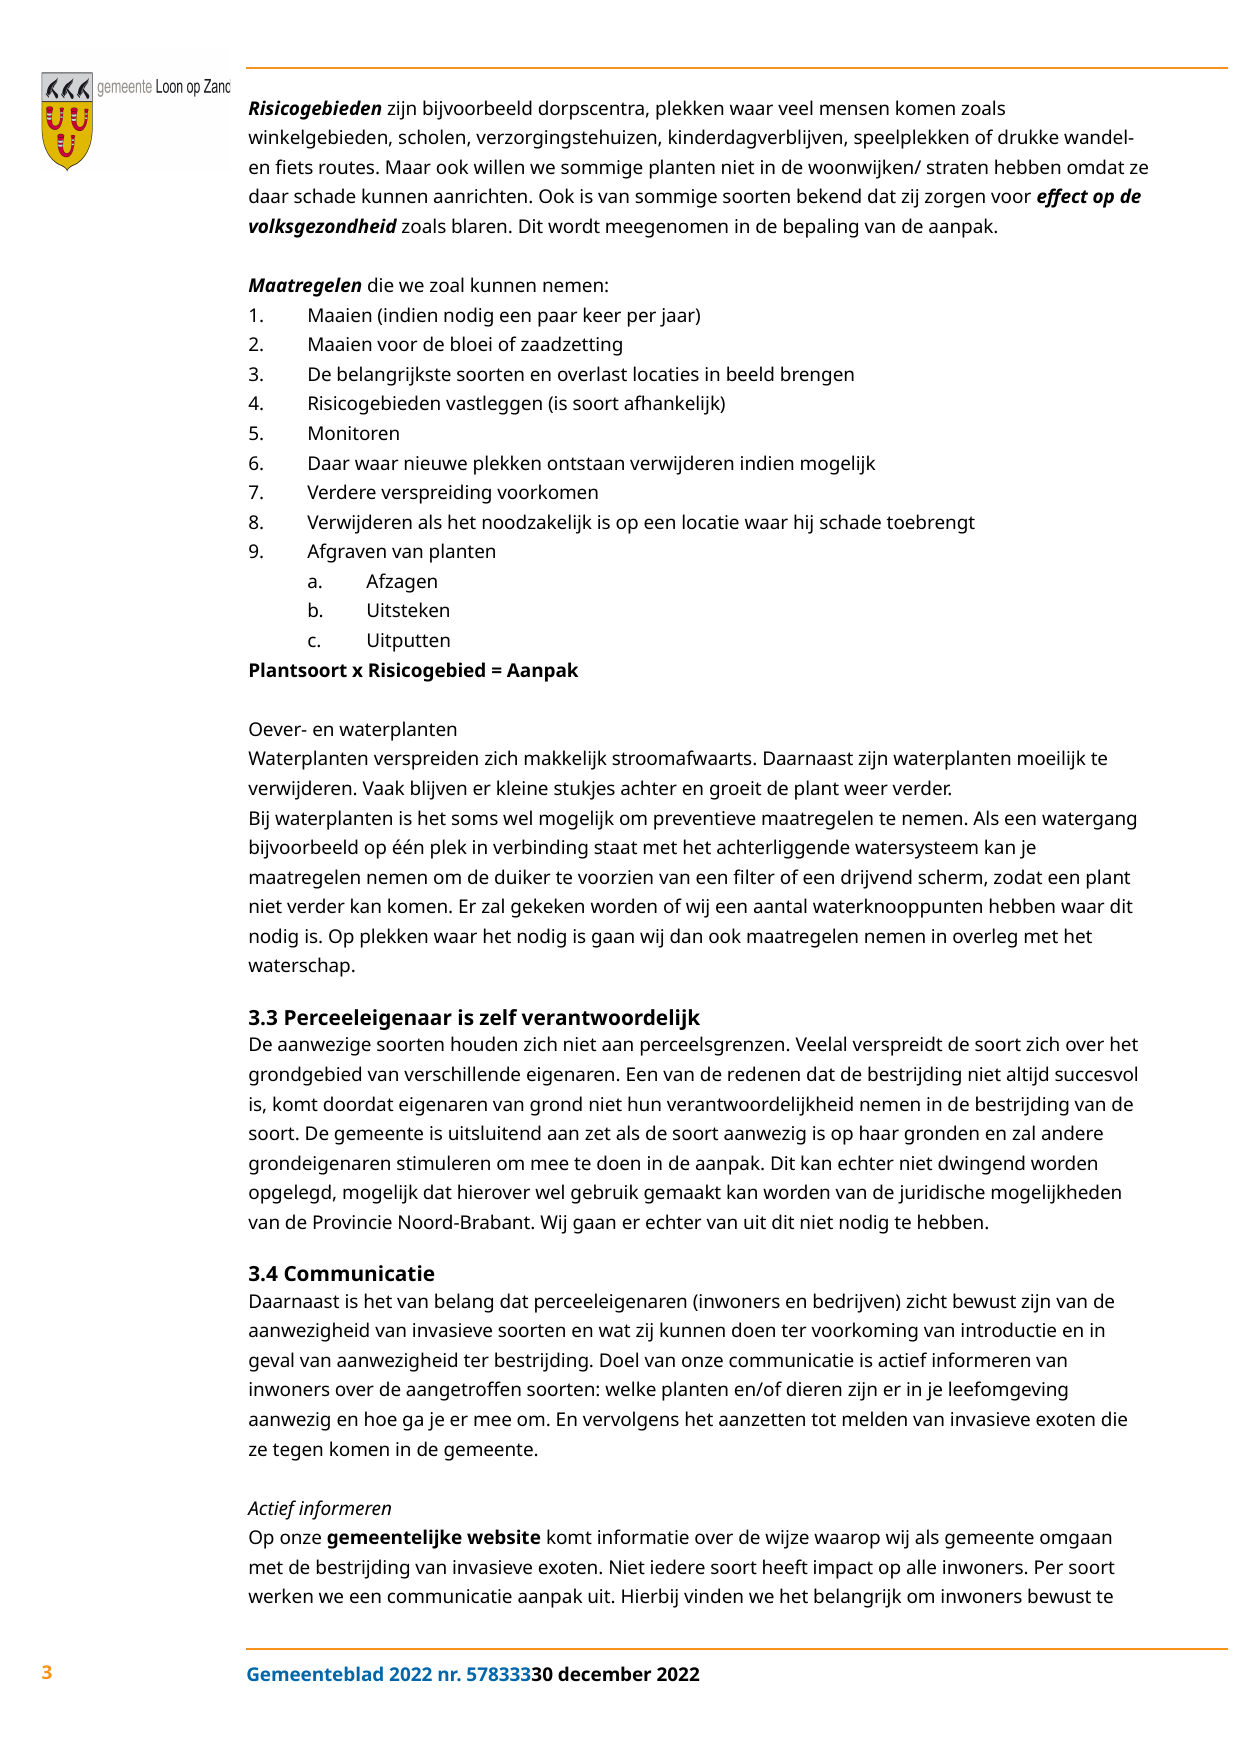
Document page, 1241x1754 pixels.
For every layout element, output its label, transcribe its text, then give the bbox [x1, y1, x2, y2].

text Plantsoort x Risicogebied = Aanpak [248, 657, 1152, 683]
text Maatregelen die we zoal kunnen nemen: [248, 272, 1152, 298]
text Bij waterplanten is het soms wel mogelijk om preventieve maatregelen te nemen. Als een watergang bijvoorbeeld op één plek in verbinding staat met het achterliggende watersysteem kan je maatregelen nemen om de duiker te voorzien van een filter of een drijvend scherm, zodat een plant niet verder kan komen. Er zal gekeken worden of wij een aantal waterknooppunten hebben waar dit nodig is. Op plekken waar het nodig is gaan wij dan ook maatregelen nemen in overleg met het waterschap. [248, 805, 1152, 978]
list Maaien voor de bloei of zaadzetting [248, 331, 1152, 357]
text Daarnaast is het van belang dat perceeleigenaren (inwoners en bedrijven) zicht bewust zijn van de aanwezigheid van invasieve soorten en wat zij kunnen doen ter voorkoming van introductie en in geval van aanwezigheid ter bestrijding. Doel van onze communicatie is actief informeren van inwoners over de aangetroffen soorten: welke planten en/of dieren zijn er in je leefomgeving aanwezig en hoe ga je er mee om. En vervolgens het aanzetten tot melden van invasieve exoten die ze tegen komen in de gemeente. [248, 1288, 1152, 1462]
list Uitputten [307, 627, 1152, 653]
text Oever- en waterplanten [248, 716, 1152, 742]
list Uitsteken [307, 598, 1152, 623]
list Verdere verspreiding voorkomen [248, 479, 1152, 505]
text 3.4 Communicatie [248, 1259, 1152, 1288]
list Verwijderen als het noodzakelijk is op een locatie waar hij schade toebrengt [248, 509, 1152, 535]
text Actief informeren [248, 1495, 1152, 1521]
text Waterplanten verspreiden zich makkelijk stroomafwaarts. Daarnaast zijn waterplanten moeilijk te verwijderen. Vaak blijven er kleine stukjes achter en groeit de plant weer verder. [248, 746, 1152, 801]
list Daar waar nieuwe plekken ontstaan verwijderen indien mogelijk [248, 450, 1152, 476]
picture [41, 47, 231, 172]
text 3.3 Perceeleigenaar is zelf verantwoordelijk [248, 1003, 1152, 1032]
list Afgraven van planten [248, 538, 1152, 564]
text De aanwezige soorten houden zich niet aan perceelsgrenzen. Veelal verspreidt de soort zich over het grondgebied van verschillende eigenaren. Een van de redenen dat de bestrijding niet altijd succesvol is, komt doordat eigenaren van grond niet hun verantwoordelijkheid nemen in de bestrijding van de soort. De gemeente is uitsluitend aan zet als de soort aanwezig is op haar gronden en zal andere grondeigenaren stimuleren om mee te doen in de aanpak. Dit kan echter niet dwingend worden opgelegd, mogelijk dat hierover wel gebruik gemaakt kan worden van de juridische mogelijkheden van de Provincie Noord-Brabant. Wij gaan er echter van uit dit niet nodig te hebben. [248, 1032, 1152, 1235]
text Risicogebieden zijn bijvoorbeeld dorpscentra, plekken waar veel mensen komen zoals winkelgebieden, scholen, verzorgingstehuizen, kinderdagverblijven, speelplekken of drukke wandel- en fiets routes. Maar ook willen we sommige planten niet in de woonwijken/ straten hebben omdat ze daar schade kunnen aanrichten. Ook is van sommige soorten bekend dat zij zorgen voor effect op de volksgezondheid zoals blaren. Dit wordt meegenomen in de bepaling van de aanpak. [248, 95, 1152, 239]
list Risicogebieden vastleggen (is soort afhankelijk) [248, 391, 1152, 416]
list De belangrijkste soorten en overlast locaties in beeld brengen [248, 361, 1152, 387]
list Monitoren [248, 420, 1152, 446]
list Afzagen [307, 568, 1152, 594]
list Maaien (indien nodig een paar keer per jaar) [248, 302, 1152, 328]
text Op onze gemeentelijke website komt informatie over de wijze waarop wij als gemeente omgaan met de bestrijding van invasieve exoten. Niet iedere soort heeft impact op alle inwoners. Per soort werken we een communicatie aanpak uit. Hierbij vinden we het belangrijk om inwoners bewust te [248, 1524, 1152, 1609]
